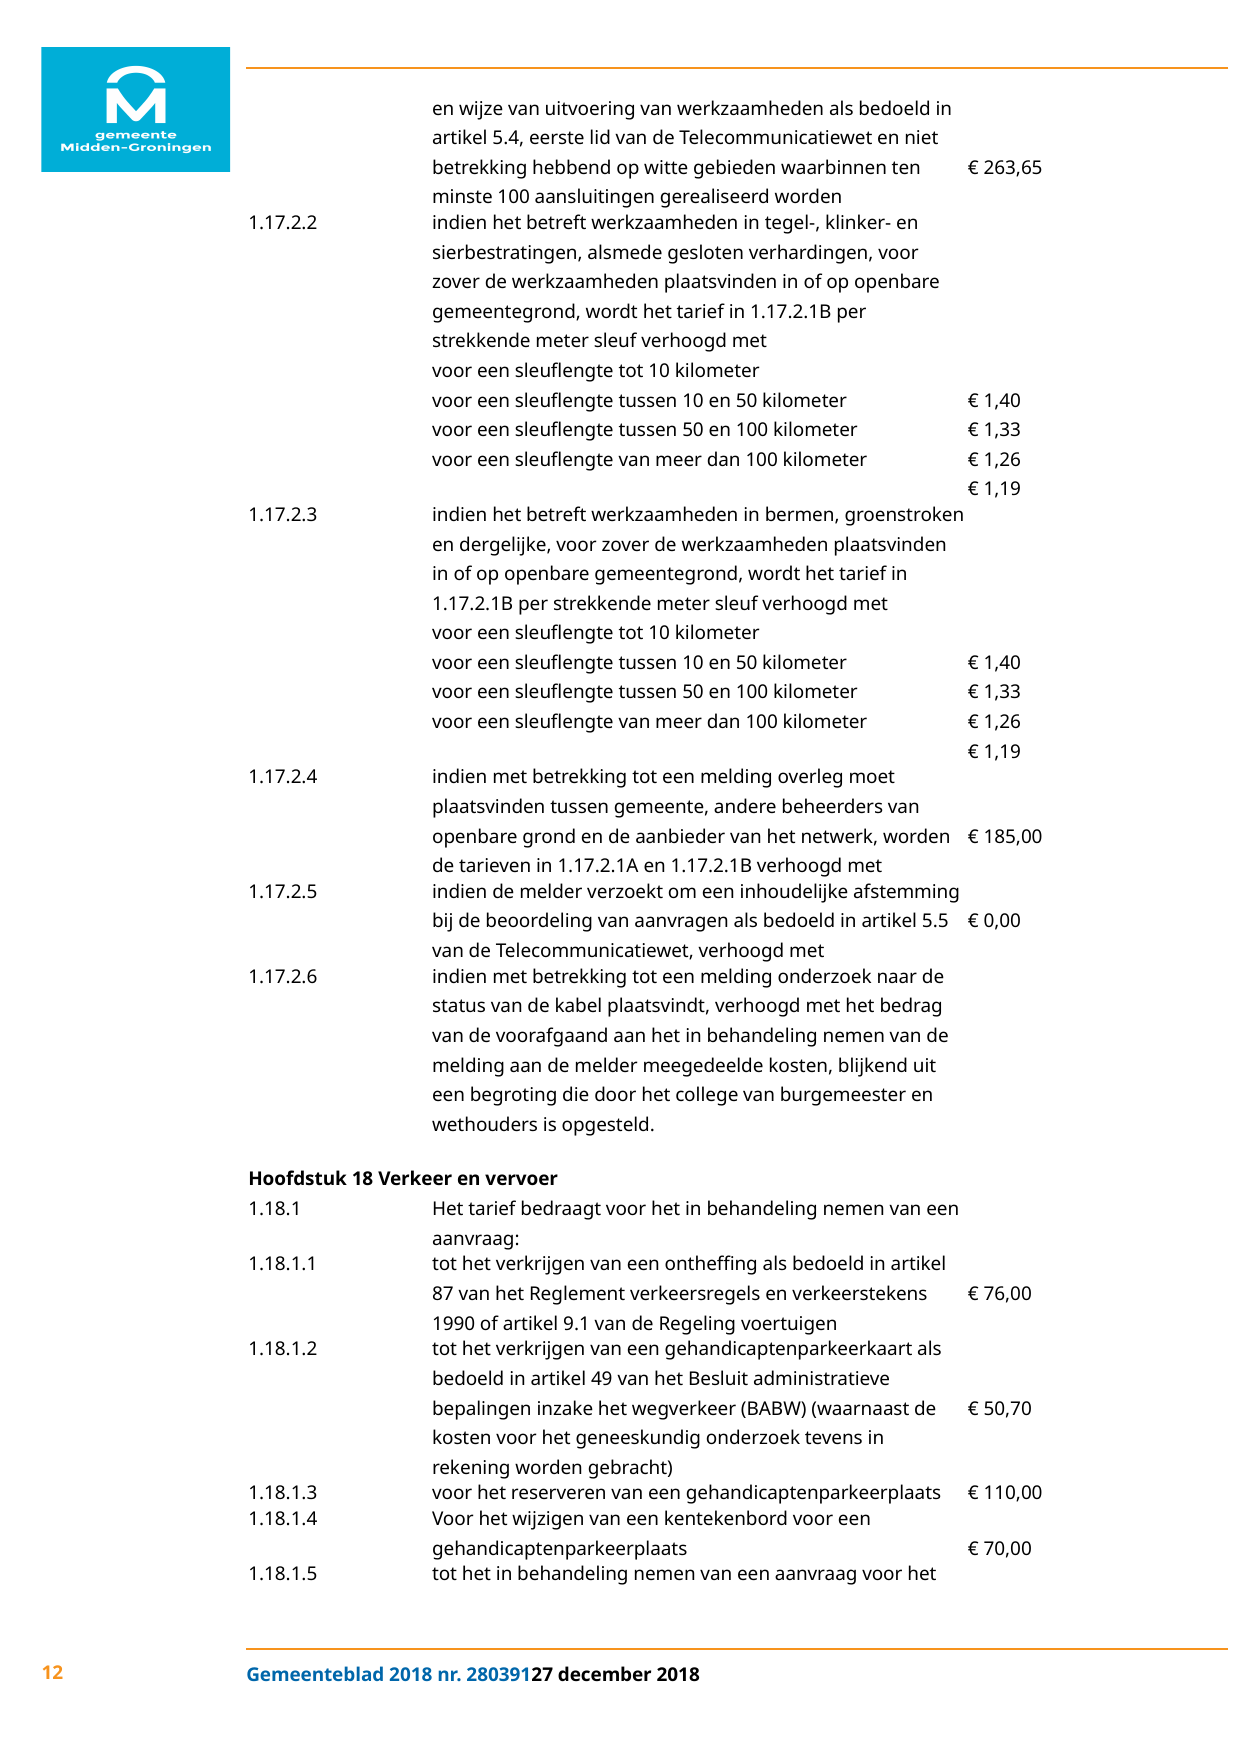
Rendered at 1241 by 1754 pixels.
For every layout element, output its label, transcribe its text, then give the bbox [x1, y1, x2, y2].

table_cell [968, 963, 1152, 1137]
table_cell indien het betreft werkzaamheden in tegel-, klinker- en sierbestratingen, alsmede gesloten verhardingen, voor zover de werkzaamheden plaatsvinden in of op openbare gemeentegrond, wordt het tarief in 1.17.2.1B per strekkende meter sleuf verhoogd met voor een sleuflengte tot 10 kilometer voor een sleuflengte tussen 10 en 50 kilometer voor een sleuflengte tussen 50 en 100 kilometer voor een sleuflengte van meer dan 100 kilometer [432, 209, 968, 501]
table_cell € 70,00 [968, 1505, 1152, 1561]
picture [107, 89, 165, 122]
table_cell 1.17.2.6 [248, 963, 432, 1137]
table_cell 1.17.2.5 [248, 878, 432, 963]
table_cell [968, 1137, 1152, 1162]
table_cell indien met betrekking tot een melding overleg moet plaatsvinden tussen gemeente, andere beheerders van openbare grond en de aanbieder van het netwerk, worden de tarieven in 1.17.2.1A en 1.17.2.1B verhoogd met [432, 764, 968, 878]
table_cell 1.17.2.4 [248, 764, 432, 878]
table_cell [248, 95, 432, 209]
table_cell € 1,40 € 1,33 € 1,26 € 1,19 [968, 209, 1152, 501]
table_cell 1.17.2.3 [248, 501, 432, 764]
table_cell Voor het wijzigen van een kentekenbord voor een gehandicaptenparkeerplaats [432, 1505, 968, 1561]
table_cell € 185,00 [968, 764, 1152, 878]
table_cell € 50,70 [968, 1336, 1152, 1479]
table_header [968, 1195, 1152, 1251]
table_cell € 110,00 [968, 1480, 1152, 1505]
table_cell € 1,40 € 1,33 € 1,26 € 1,19 [968, 501, 1152, 764]
text Hoofdstuk 18 Verkeer en vervoer [248, 1166, 1152, 1191]
table_cell indien met betrekking tot een melding onderzoek naar de status van de kabel plaatsvindt, verhoogd met het bedrag van de voorafgaand aan het in behandeling nemen van de melding aan de melder meegedeelde kosten, blijkend uit een begroting die door het college van burgemeester en wethouders is opgesteld. [432, 963, 968, 1137]
table_cell € 76,00 [968, 1251, 1152, 1336]
table_cell 1.18.1.2 [248, 1336, 432, 1479]
table_header 1.18.1 [248, 1195, 432, 1251]
table_cell [248, 1137, 432, 1162]
table_cell en wijze van uitvoering van werkzaamheden als bedoeld in artikel 5.4, eerste lid van de Telecommunicatiewet en niet betrekking hebbend op witte gebieden waarbinnen ten minste 100 aansluitingen gerealiseerd worden [432, 95, 968, 209]
picture [184, 146, 190, 153]
table_cell € 0,00 [968, 878, 1152, 963]
table_header Het tarief bedraagt voor het in behandeling nemen van een aanvraag: [432, 1195, 968, 1251]
table_cell indien de melder verzoekt om een inhoudelijke afstemming bij de beoordeling van aanvragen als bedoeld in artikel 5.5 van de Telecommunicatiewet, verhoogd met [432, 878, 968, 963]
table_cell 1.18.1.1 [248, 1251, 432, 1336]
table_cell 1.18.1.5 [248, 1561, 432, 1586]
table_cell [432, 1137, 968, 1162]
table_cell tot het verkrijgen van een ontheffing als bedoeld in artikel 87 van het Reglement verkeersregels en verkeerstekens 1990 of artikel 9.1 van de Regeling voertuigen [432, 1251, 968, 1336]
table_cell tot het verkrijgen van een gehandicaptenparkeerkaart als bedoeld in artikel 49 van het Besluit administratieve bepalingen inzake het wegverkeer (BABW) (waarnaast de kosten voor het geneeskundig onderzoek tevens in rekening worden gebracht) [432, 1336, 968, 1479]
table_cell 1.18.1.3 [248, 1480, 432, 1505]
table_cell 1.18.1.4 [248, 1505, 432, 1561]
table_cell 1.17.2.2 [248, 209, 432, 501]
table_cell tot het in behandeling nemen van een aanvraag voor het [432, 1561, 968, 1586]
picture [108, 66, 164, 82]
table_cell € 263,65 [968, 95, 1152, 209]
table_cell indien het betreft werkzaamheden in bermen, groenstroken en dergelijke, voor zover de werkzaamheden plaatsvinden in of op openbare gemeentegrond, wordt het tarief in 1.17.2.1B per strekkende meter sleuf verhoogd met voor een sleuflengte tot 10 kilometer voor een sleuflengte tussen 10 en 50 kilometer voor een sleuflengte tussen 50 en 100 kilometer voor een sleuflengte van meer dan 100 kilometer [432, 501, 968, 764]
table_cell [968, 1561, 1152, 1586]
table_cell voor het reserveren van een gehandicaptenparkeerplaats [432, 1480, 968, 1505]
